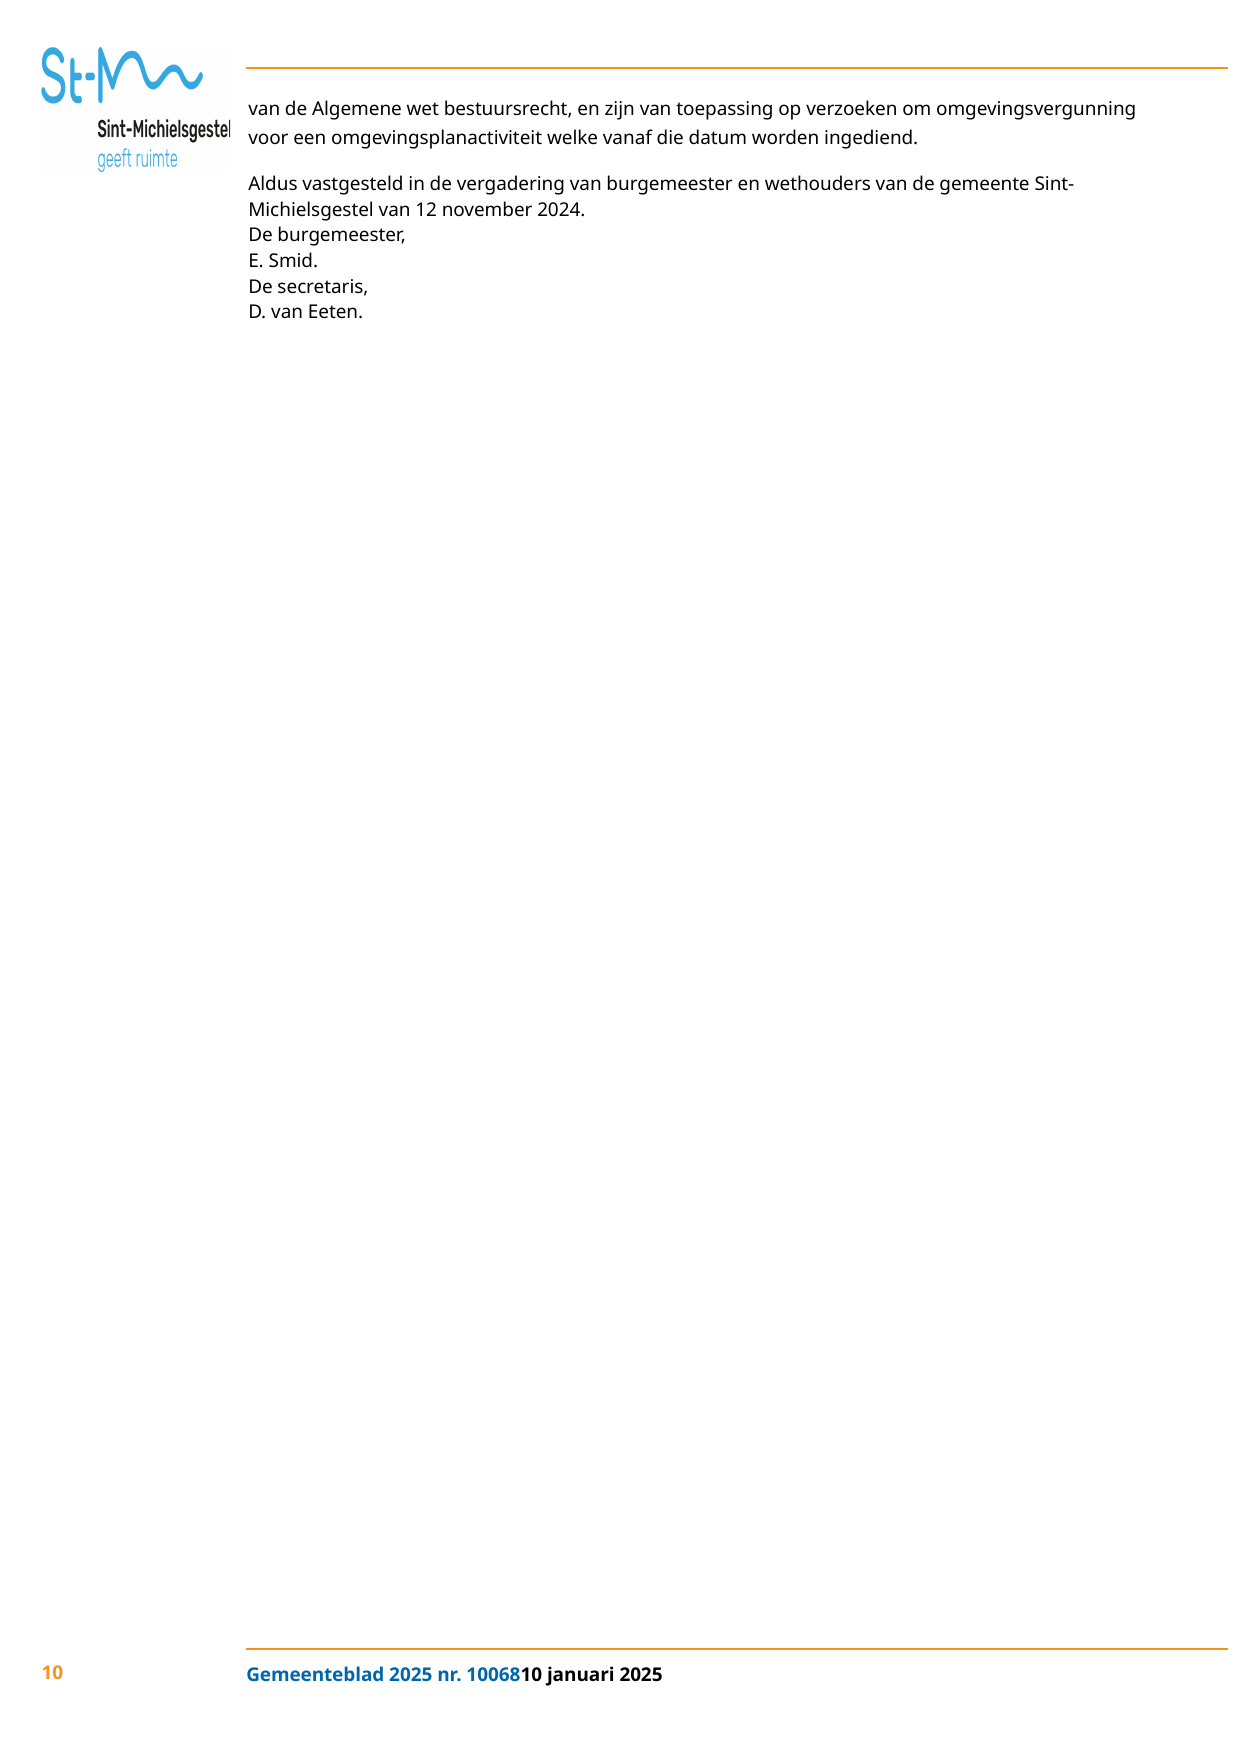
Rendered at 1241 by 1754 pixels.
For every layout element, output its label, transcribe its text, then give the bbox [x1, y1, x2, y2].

picture [41, 47, 231, 172]
text D. van Eeten. [248, 299, 1152, 324]
text E. Smid. [248, 247, 1152, 273]
text De burgemeester, [248, 221, 1152, 247]
text De secretaris, [248, 273, 1152, 299]
text Aldus vastgesteld in de vergadering van burgemeester en wethouders van de gemeente Sint-Michielsgestel van 12 november 2024. [248, 170, 1152, 221]
text van de Algemene wet bestuursrecht, en zijn van toepassing op verzoeken om omgevingsvergunning voor een omgevingsplanactiviteit welke vanaf die datum worden ingediend. [248, 95, 1152, 150]
